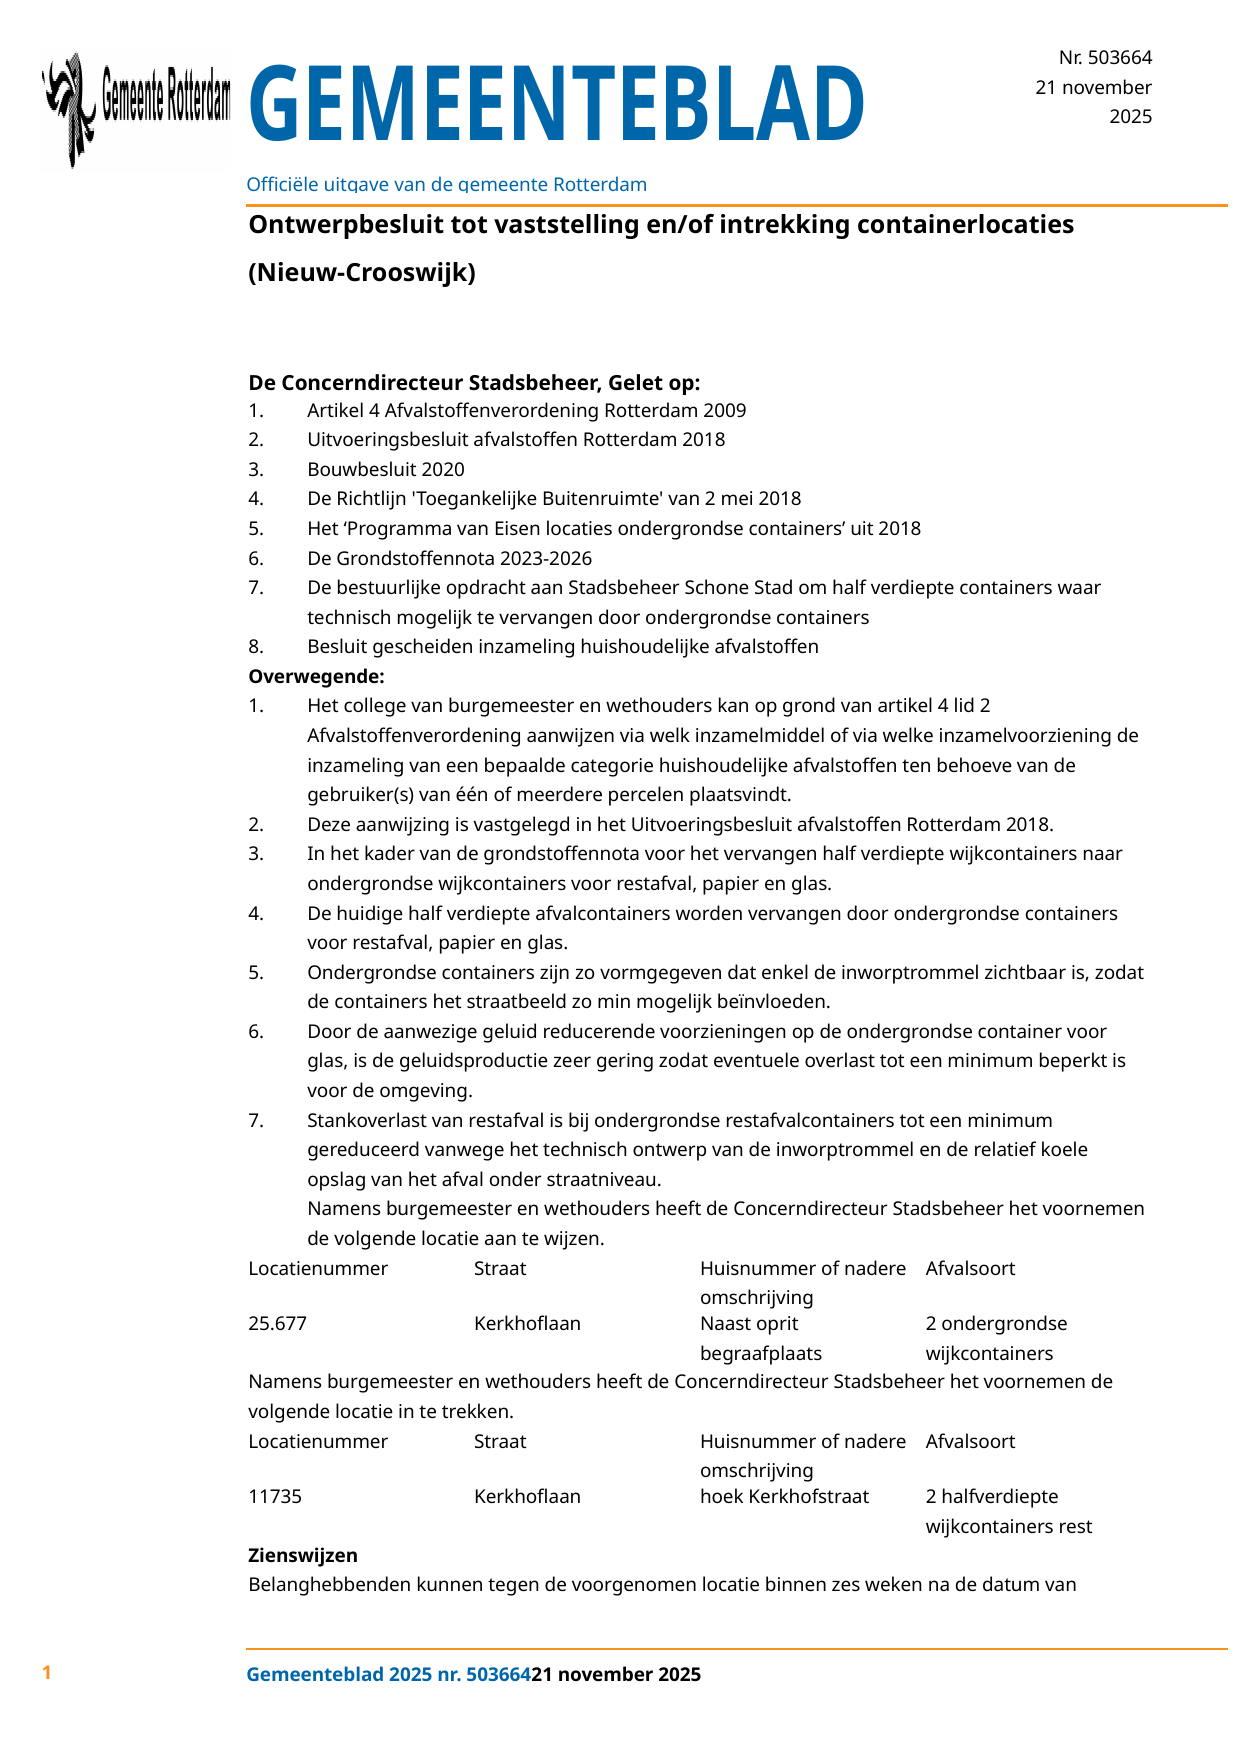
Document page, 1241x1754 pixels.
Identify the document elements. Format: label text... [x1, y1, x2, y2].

text Overwegende: [248, 663, 1152, 689]
table_header Straat [474, 1428, 700, 1483]
list Ondergrondse containers zijn zo vormgegeven dat enkel de inworptrommel zichtbaar is, zodat de containers het straatbeeld zo min mogelijk beïnvloeden. [248, 959, 1152, 1014]
table_cell 2 ondergrondse wijkcontainers [926, 1310, 1152, 1365]
table_cell hoek Kerkhofstraat [700, 1483, 926, 1538]
table_cell 25.677 [248, 1310, 474, 1365]
table_header Afvalsoort [926, 1428, 1152, 1483]
table_cell 2 halfverdiepte wijkcontainers rest [926, 1483, 1152, 1538]
list Stankoverlast van restafval is bij ondergrondse restafvalcontainers tot een minimum gereduceerd vanwege het technisch ontwerp van de inworptrommel en de relatief koele opslag van het afval onder straatniveau. [248, 1107, 1152, 1192]
text Ontwerpbesluit tot vaststelling en/of intrekking containerlocaties (Nieuw-Crooswijk) [248, 207, 1152, 288]
list Namens burgemeester en wethouders heeft de Concerndirecteur Stadsbeheer het voornemen de volgende locatie aan te wijzen. [248, 1196, 1152, 1251]
list In het kader van de grondstoffennota voor het vervangen half verdiepte wijkcontainers naar ondergrondse wijkcontainers voor restafval, papier en glas. [248, 841, 1152, 896]
list Het college van burgemeester en wethouders kan op grond van artikel 4 lid 2 Afvalstoffenverordening aanwijzen via welk inzamelmiddel of via welke inzamelvoorziening de inzameling van een bepaalde categorie huishoudelijke afvalstoffen ten behoeve van de gebruiker(s) van één of meerdere percelen plaatsvindt. [248, 693, 1152, 807]
text Zienswijzen [248, 1542, 1152, 1567]
table_header Huisnummer of nadere omschrijving [700, 1255, 926, 1310]
list Deze aanwijzing is vastgelegd in het Uitvoeringsbesluit afvalstoffen Rotterdam 2018. [248, 811, 1152, 837]
list Uitvoeringsbesluit afvalstoffen Rotterdam 2018 [248, 426, 1152, 452]
text Namens burgemeester en wethouders heeft de Concerndirecteur Stadsbeheer het voornemen de volgende locatie in te trekken. [248, 1369, 1152, 1424]
picture [41, 47, 231, 172]
list Het ‘Programma van Eisen locaties ondergrondse containers’ uit 2018 [248, 515, 1152, 541]
list Artikel 4 Afvalstoffenverordening Rotterdam 2009 [248, 397, 1152, 422]
list De bestuurlijke opdracht aan Stadsbeheer Schone Stad om half verdiepte containers waar technisch mogelijk te vervangen door ondergrondse containers [248, 574, 1152, 629]
list Door de aanwezige geluid reducerende voorzieningen op de ondergrondse container voor glas, is de geluidsproductie zeer gering zodat eventuele overlast tot een minimum beperkt is voor de omgeving. [248, 1018, 1152, 1103]
text De Concerndirecteur Stadsbeheer, Gelet op: [248, 368, 1152, 397]
table_cell 11735 [248, 1483, 474, 1538]
list De Richtlijn 'Toegankelijke Buitenruimte' van 2 mei 2018 [248, 486, 1152, 511]
table_header Straat [474, 1255, 700, 1310]
table_cell Kerkhoflaan [474, 1483, 700, 1538]
list De Grondstoffennota 2023-2026 [248, 545, 1152, 570]
table_cell Naast oprit begraafplaats [700, 1310, 926, 1365]
list Besluit gescheiden inzameling huishoudelijke afvalstoffen [248, 633, 1152, 659]
list Bouwbesluit 2020 [248, 456, 1152, 482]
table_cell Kerkhoflaan [474, 1310, 700, 1365]
table_header Locatienummer [248, 1255, 474, 1310]
list De huidige half verdiepte afvalcontainers worden vervangen door ondergrondse containers voor restafval, papier en glas. [248, 900, 1152, 955]
table_header Afvalsoort [926, 1255, 1152, 1310]
text Belanghebbenden kunnen tegen de voorgenomen locatie binnen zes weken na de datum van [248, 1571, 1152, 1597]
table_header Huisnummer of nadere omschrijving [700, 1428, 926, 1483]
table_header Locatienummer [248, 1428, 474, 1483]
